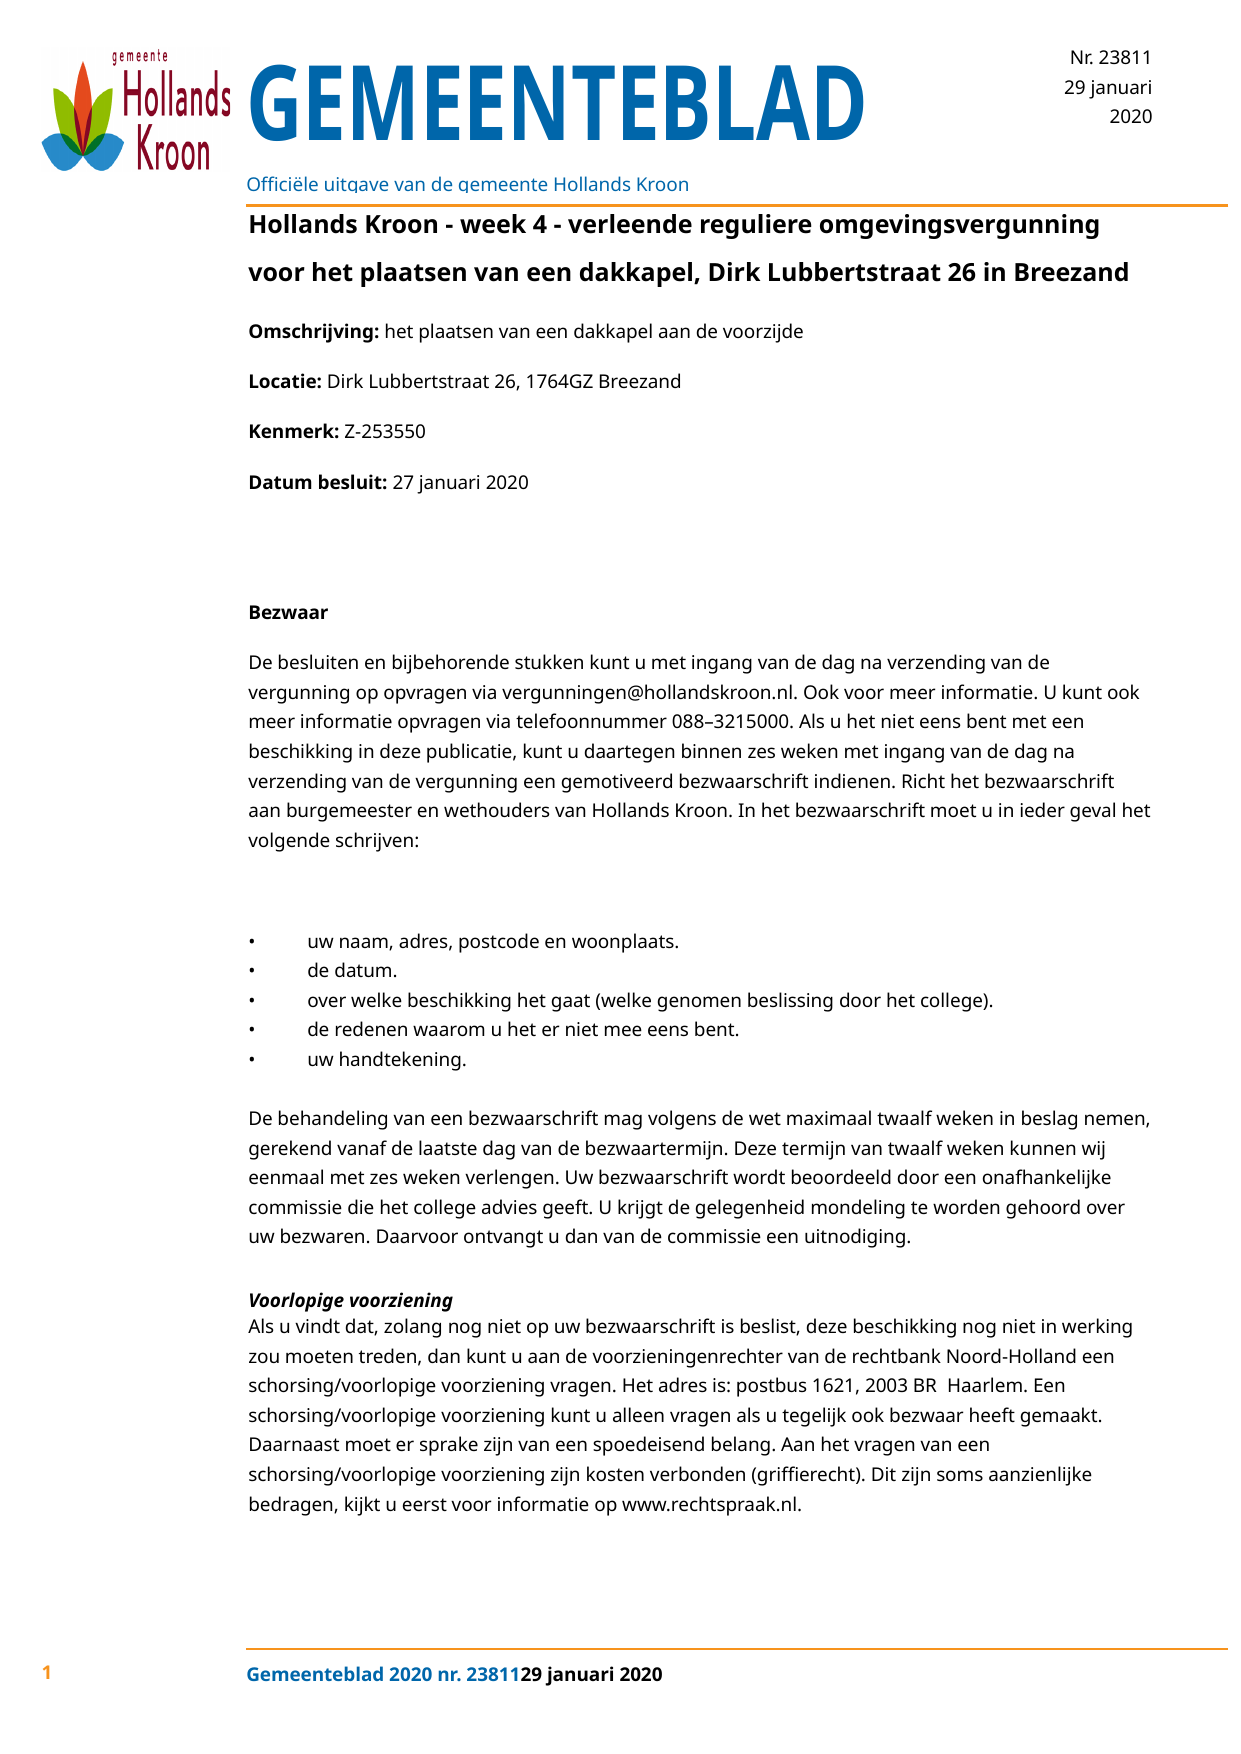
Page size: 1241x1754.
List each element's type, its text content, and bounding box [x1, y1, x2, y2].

list uw naam, adres, postcode en woonplaats. [248, 928, 1152, 953]
text De besluiten en bijbehorende stukken kunt u met ingang van de dag na verzending van de vergunning op opvragen via vergunningen@hollandskroon.nl. Ook voor meer informatie. U kunt ook meer informatie opvragen via telefoonnummer 088–3215000. Als u het niet eens bent met een beschikking in deze publicatie, kunt u daartegen binnen zes weken met ingang van de dag na verzending van de vergunning een gemotiveerd bezwaarschrift indienen. Richt het bezwaarschrift aan burgemeester en wethouders van Hollands Kroon. In het bezwaarschrift moet u in ieder geval het volgende schrijven: [248, 649, 1152, 853]
list de datum. [248, 957, 1152, 983]
list de redenen waarom u het er niet mee eens bent. [248, 1017, 1152, 1042]
text Bezwaar [248, 599, 1152, 625]
text Kenmerk: Z-253550 [248, 419, 1152, 444]
text De behandeling van een bezwaarschrift mag volgens de wet maximaal twaalf weken in beslag nemen, gerekend vanaf de laatste dag van de bezwaartermijn. Deze termijn van twaalf weken kunnen wij eenmaal met zes weken verlengen. Uw bezwaarschrift wordt beoordeeld door een onafhankelijke commissie die het college advies geeft. U krijgt de gelegenheid mondeling te worden gehoord over uw bezwaren. Daarvoor ontvangt u dan van de commissie een uitnodiging. [248, 1105, 1152, 1249]
text Hollands Kroon - week 4 - verleende reguliere omgevingsvergunning voor het plaatsen van een dakkapel, Dirk Lubbertstraat 26 in Breezand [248, 207, 1152, 288]
text Locatie: Dirk Lubbertstraat 26, 1764GZ Breezand [248, 368, 1152, 394]
text Omschrijving: het plaatsen van een dakkapel aan de voorzijde [248, 318, 1152, 344]
table_header Datum besluit: 27 januari 2020 [248, 469, 700, 495]
text Als u vindt dat, zolang nog niet op uw bezwaarschrift is beslist, deze beschikking nog niet in werking zou moeten treden, dan kunt u aan de voorzieningenrechter van de rechtbank Noord-Holland een schorsing/voorlopige voorziening vragen. Het adres is: postbus 1621, 2003 BR Haarlem. Een schorsing/voorlopige voorziening kunt u alleen vragen als u tegelijk ook bezwaar heeft gemaakt. Daarnaast moet er sprake zijn van een spoedeisend belang. Aan het vragen van een schorsing/voorlopige voorziening zijn kosten verbonden (griffierecht). Dit zijn soms aanzienlijke bedragen, kijkt u eerst voor informatie op www.rechtspraak.nl. [248, 1313, 1152, 1517]
table_header [700, 469, 1152, 495]
picture [41, 47, 231, 172]
text Voorlopige voorziening [248, 1288, 1152, 1313]
list uw handtekening. [248, 1046, 1152, 1072]
list over welke beschikking het gaat (welke genomen beslissing door het college). [248, 987, 1152, 1013]
